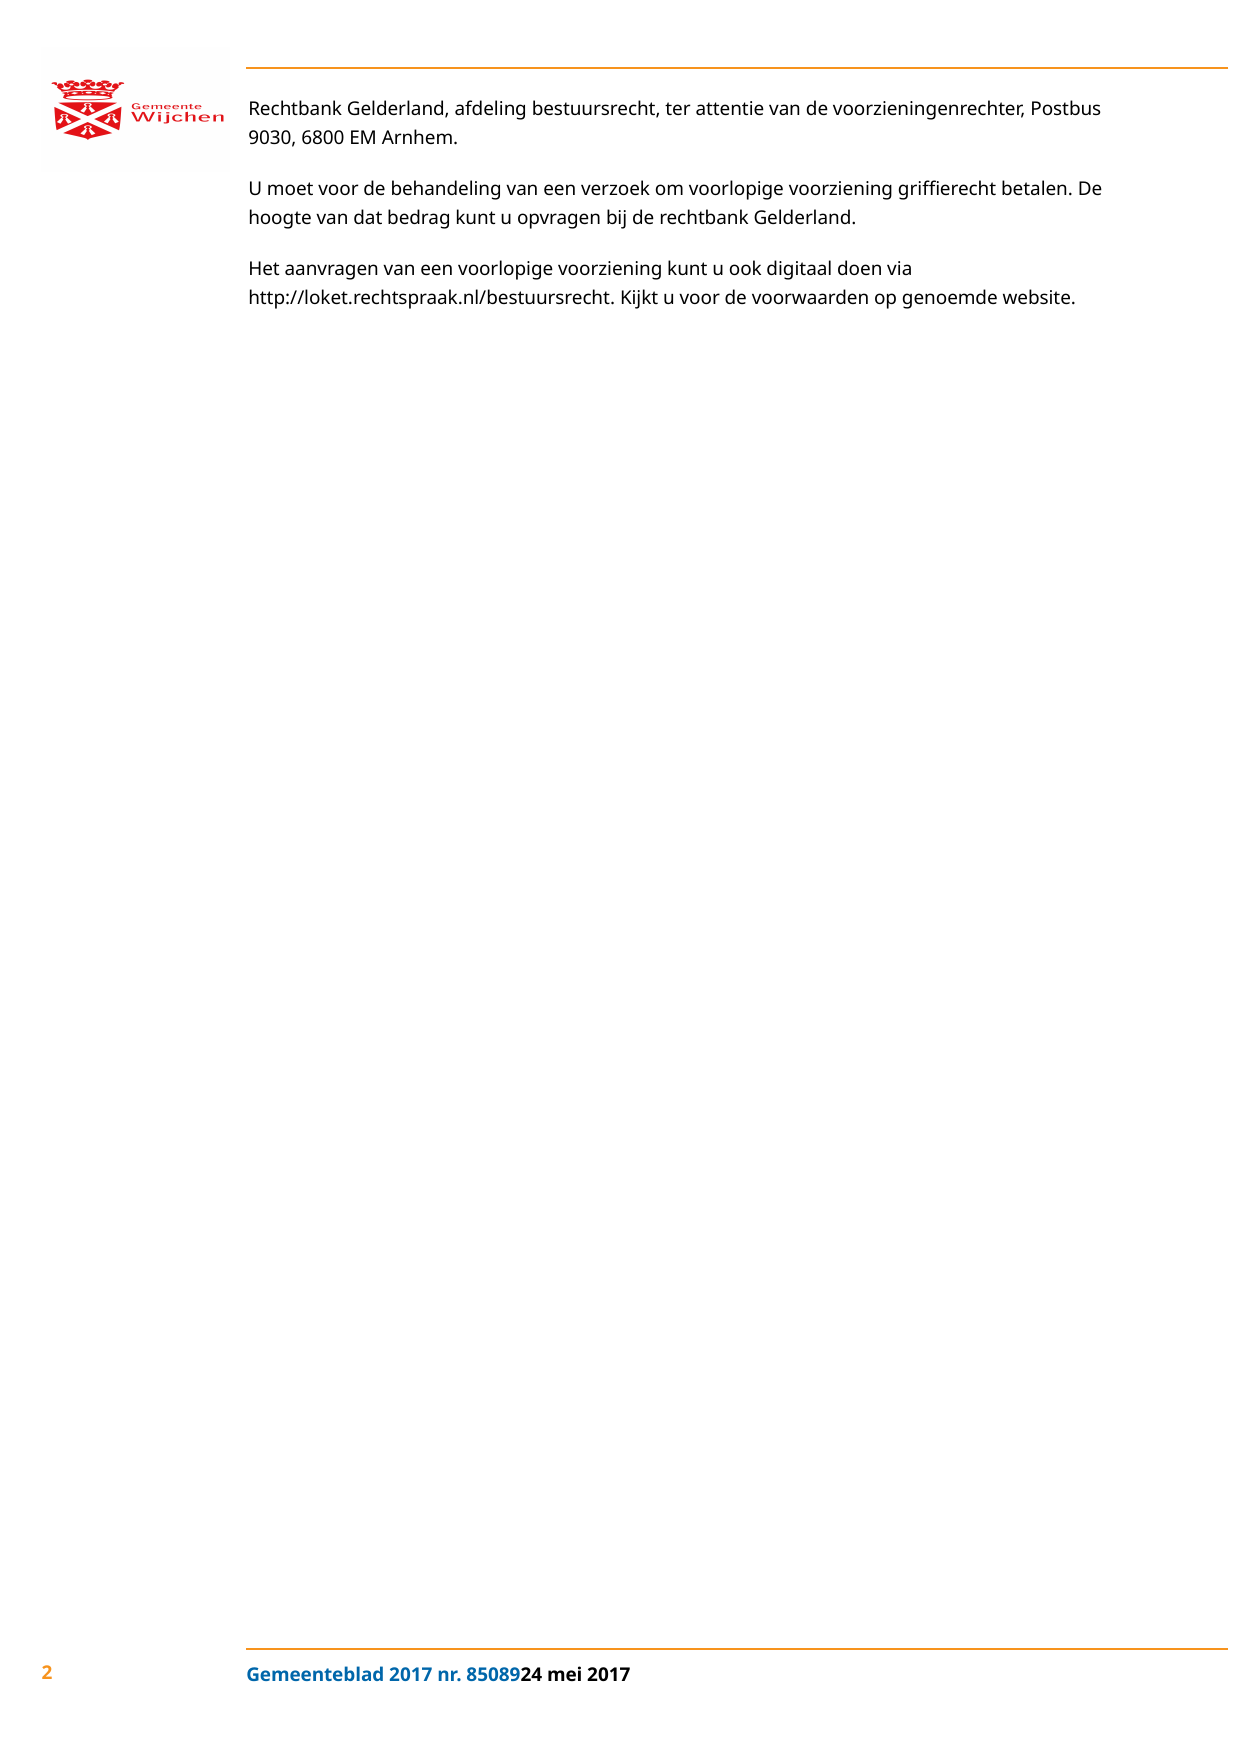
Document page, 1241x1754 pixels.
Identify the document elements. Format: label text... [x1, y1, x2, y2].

picture [41, 47, 231, 172]
text U moet voor de behandeling van een verzoek om voorlopige voorziening griffierecht betalen. De hoogte van dat bedrag kunt u opvragen bij de rechtbank Gelderland. [248, 175, 1152, 230]
text Het aanvragen van een voorlopige voorziening kunt u ook digitaal doen via http://loket.rechtspraak.nl/bestuursrecht. Kijkt u voor de voorwaarden op genoemde website. [248, 255, 1152, 310]
text Rechtbank Gelderland, afdeling bestuursrecht, ter attentie van de voorzieningenrechter, Postbus 9030, 6800 EM Arnhem. [248, 95, 1152, 150]
